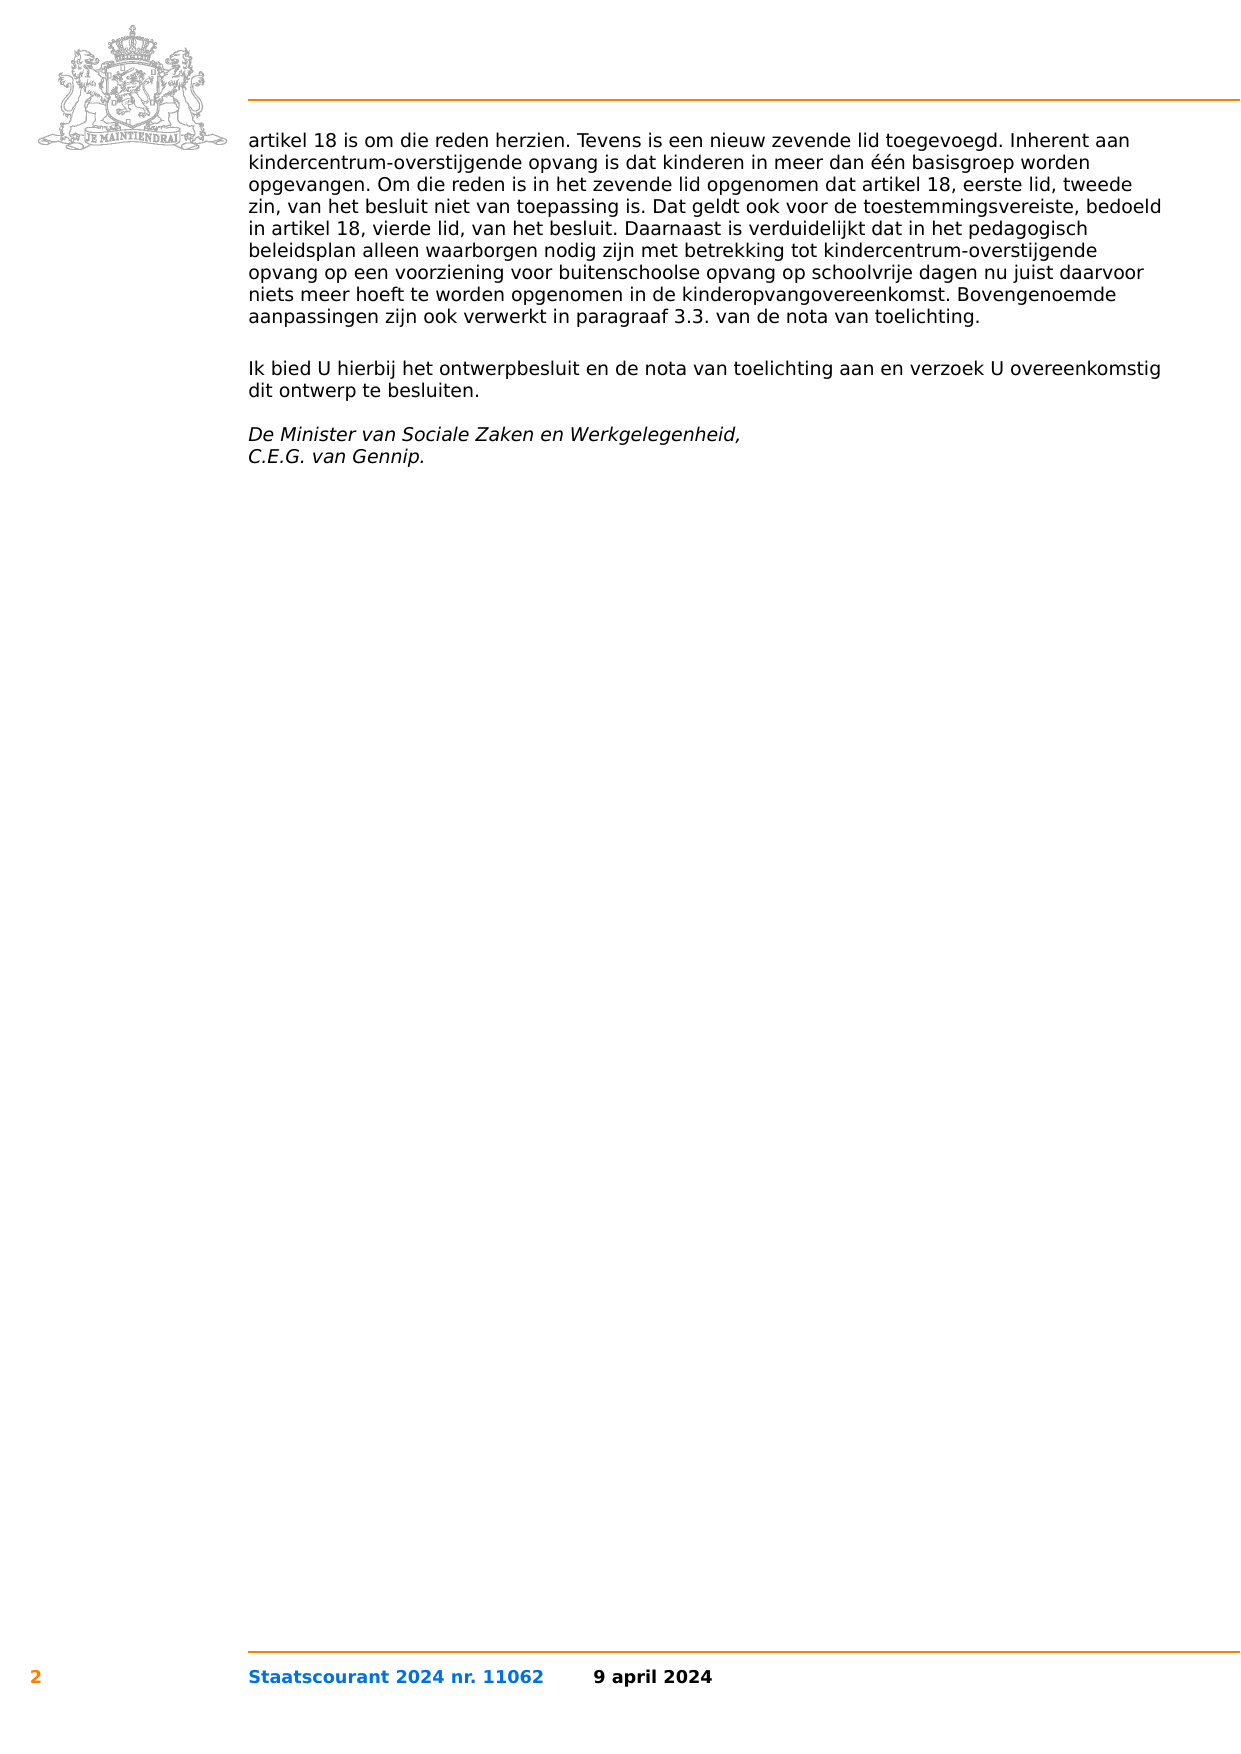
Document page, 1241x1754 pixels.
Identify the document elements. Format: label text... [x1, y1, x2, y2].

text De Minister van Sociale Zaken en Werkgelegenheid, C.E.G. van Gennip. [248, 423, 1163, 467]
text artikel 18 is om die reden herzien. Tevens is een nieuw zevende lid toegevoegd. Inherent aan kindercentrum-overstijgende opvang is dat kinderen in meer dan één basisgroep worden opgevangen. Om die reden is in het zevende lid opgenomen dat artikel 18, eerste lid, tweede zin, van het besluit niet van toepassing is. Dat geldt ook voor de toestemmingsvereiste, bedoeld in artikel 18, vierde lid, van het besluit. Daarnaast is verduidelijkt dat in het pedagogisch beleidsplan alleen waarborgen nodig zijn met betrekking tot kindercentrum-overstijgende opvang op een voorziening voor buitenschoolse opvang op schoolvrije dagen nu juist daarvoor niets meer hoeft te worden opgenomen in de kinderopvangovereenkomst. Bovengenoemde aanpassingen zijn ook verwerkt in paragraaf 3.3. van de nota van toelichting. [248, 130, 1163, 328]
picture [38, 25, 227, 150]
text Ik bied U hierbij het ontwerpbesluit en de nota van toelichting aan en verzoek U overeenkomstig dit ontwerp te besluiten. [248, 358, 1163, 402]
